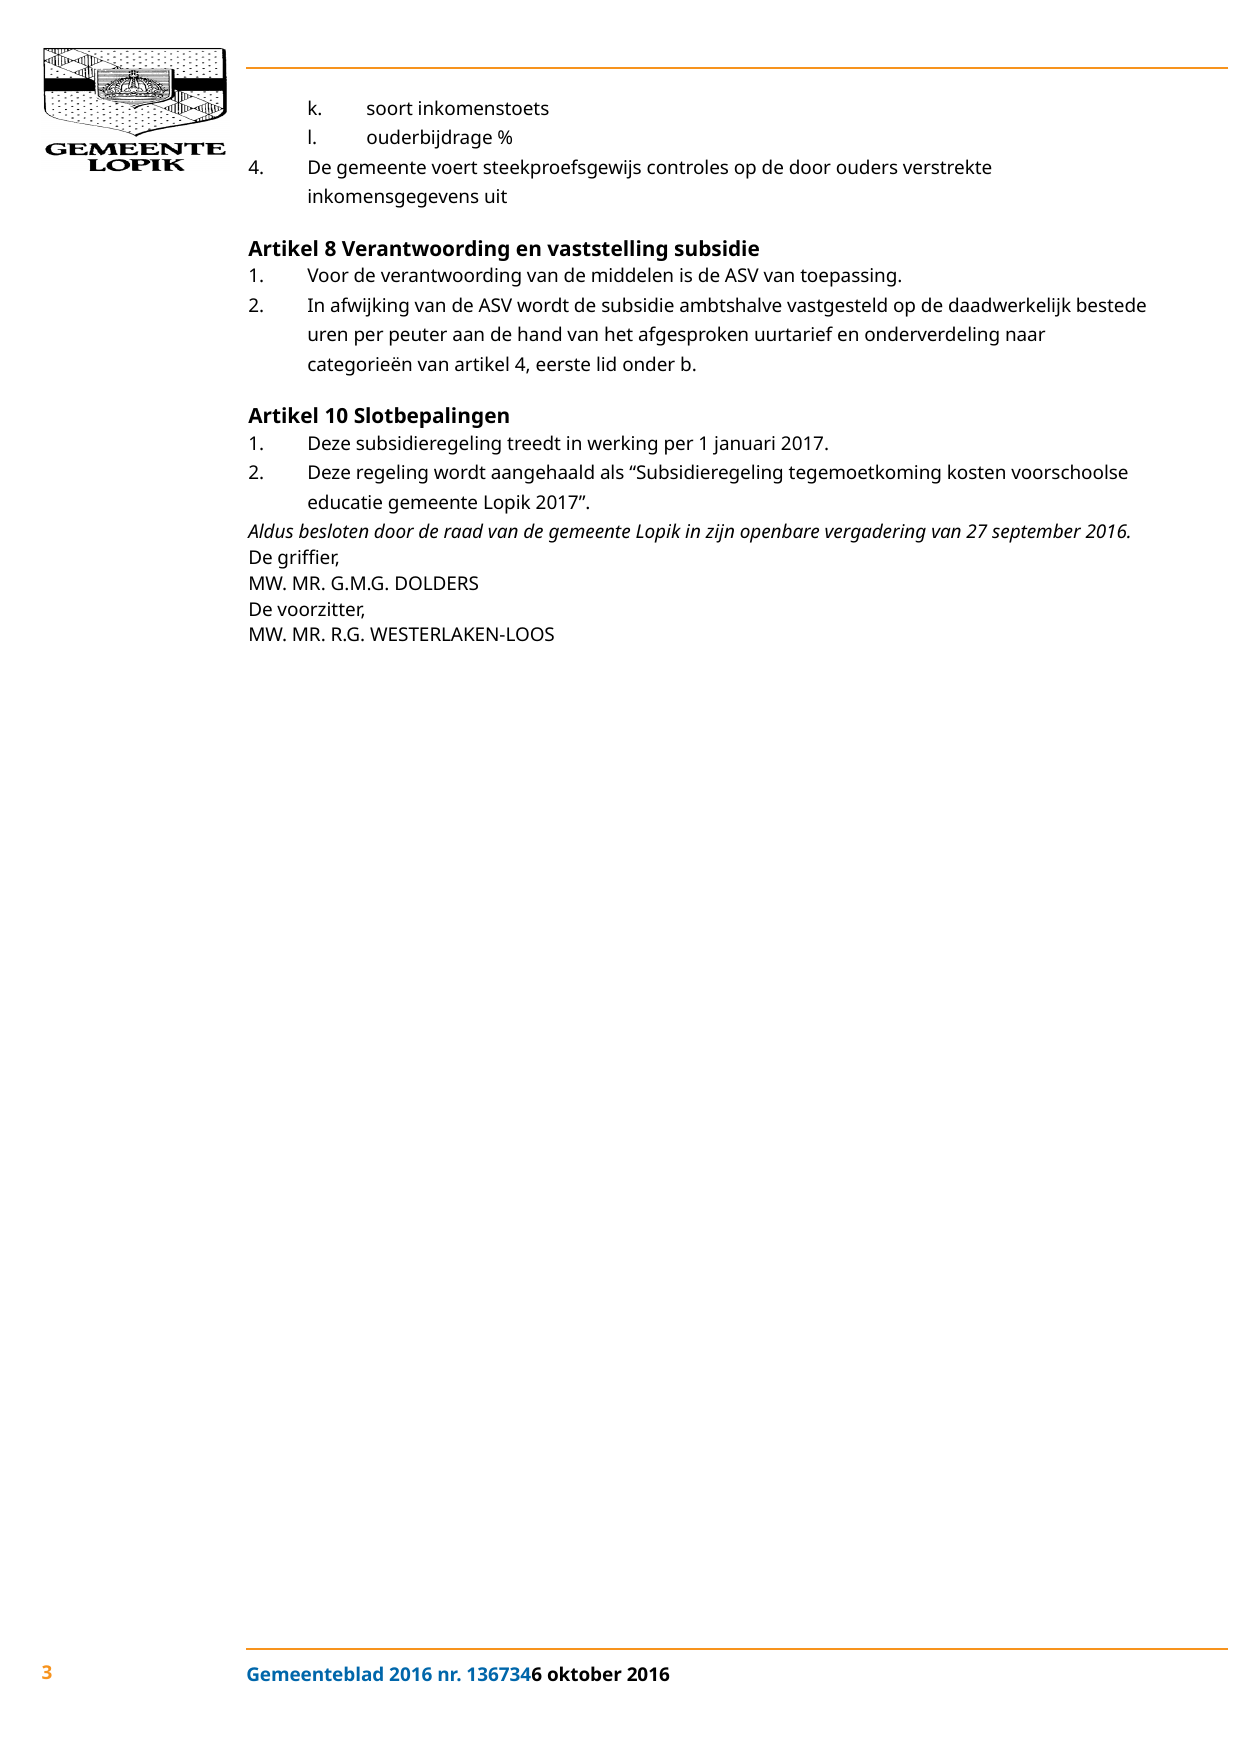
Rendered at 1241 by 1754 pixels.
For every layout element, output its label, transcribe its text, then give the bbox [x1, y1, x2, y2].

list In afwijking van de ASV wordt de subsidie ambtshalve vastgesteld op de daadwerkelijk bestede uren per peuter aan de hand van het afgesproken uurtarief en onderverdeling naar categorieën van artikel 4, eerste lid onder b. [248, 292, 1152, 377]
text Artikel 10 Slotbepalingen [248, 402, 1152, 430]
list Voor de verantwoording van de middelen is de ASV van toepassing. [248, 262, 1152, 288]
text Artikel 8 Verantwoording en vaststelling subsidie [248, 234, 1152, 262]
list Deze subsidieregeling treedt in werking per 1 januari 2017. [248, 430, 1152, 456]
text Aldus besloten door de raad van de gemeente Lopik in zijn openbare vergadering van 27 september 2016. [248, 519, 1152, 544]
text De griffier, [248, 544, 1152, 570]
text De voorzitter, [248, 596, 1152, 622]
text MW. MR. R.G. WESTERLAKEN-LOOS [248, 622, 1152, 647]
text MW. MR. G.M.G. DOLDERS [248, 570, 1152, 596]
picture [41, 47, 231, 172]
list soort inkomenstoets [307, 95, 1152, 121]
list De gemeente voert steekproefsgewijs controles op de door ouders verstrekte inkomensgegevens uit [248, 154, 1152, 209]
list Deze regeling wordt aangehaald als “Subsidieregeling tegemoetkoming kosten voorschoolse educatie gemeente Lopik 2017”. [248, 459, 1152, 515]
list ouderbijdrage % [307, 124, 1152, 150]
